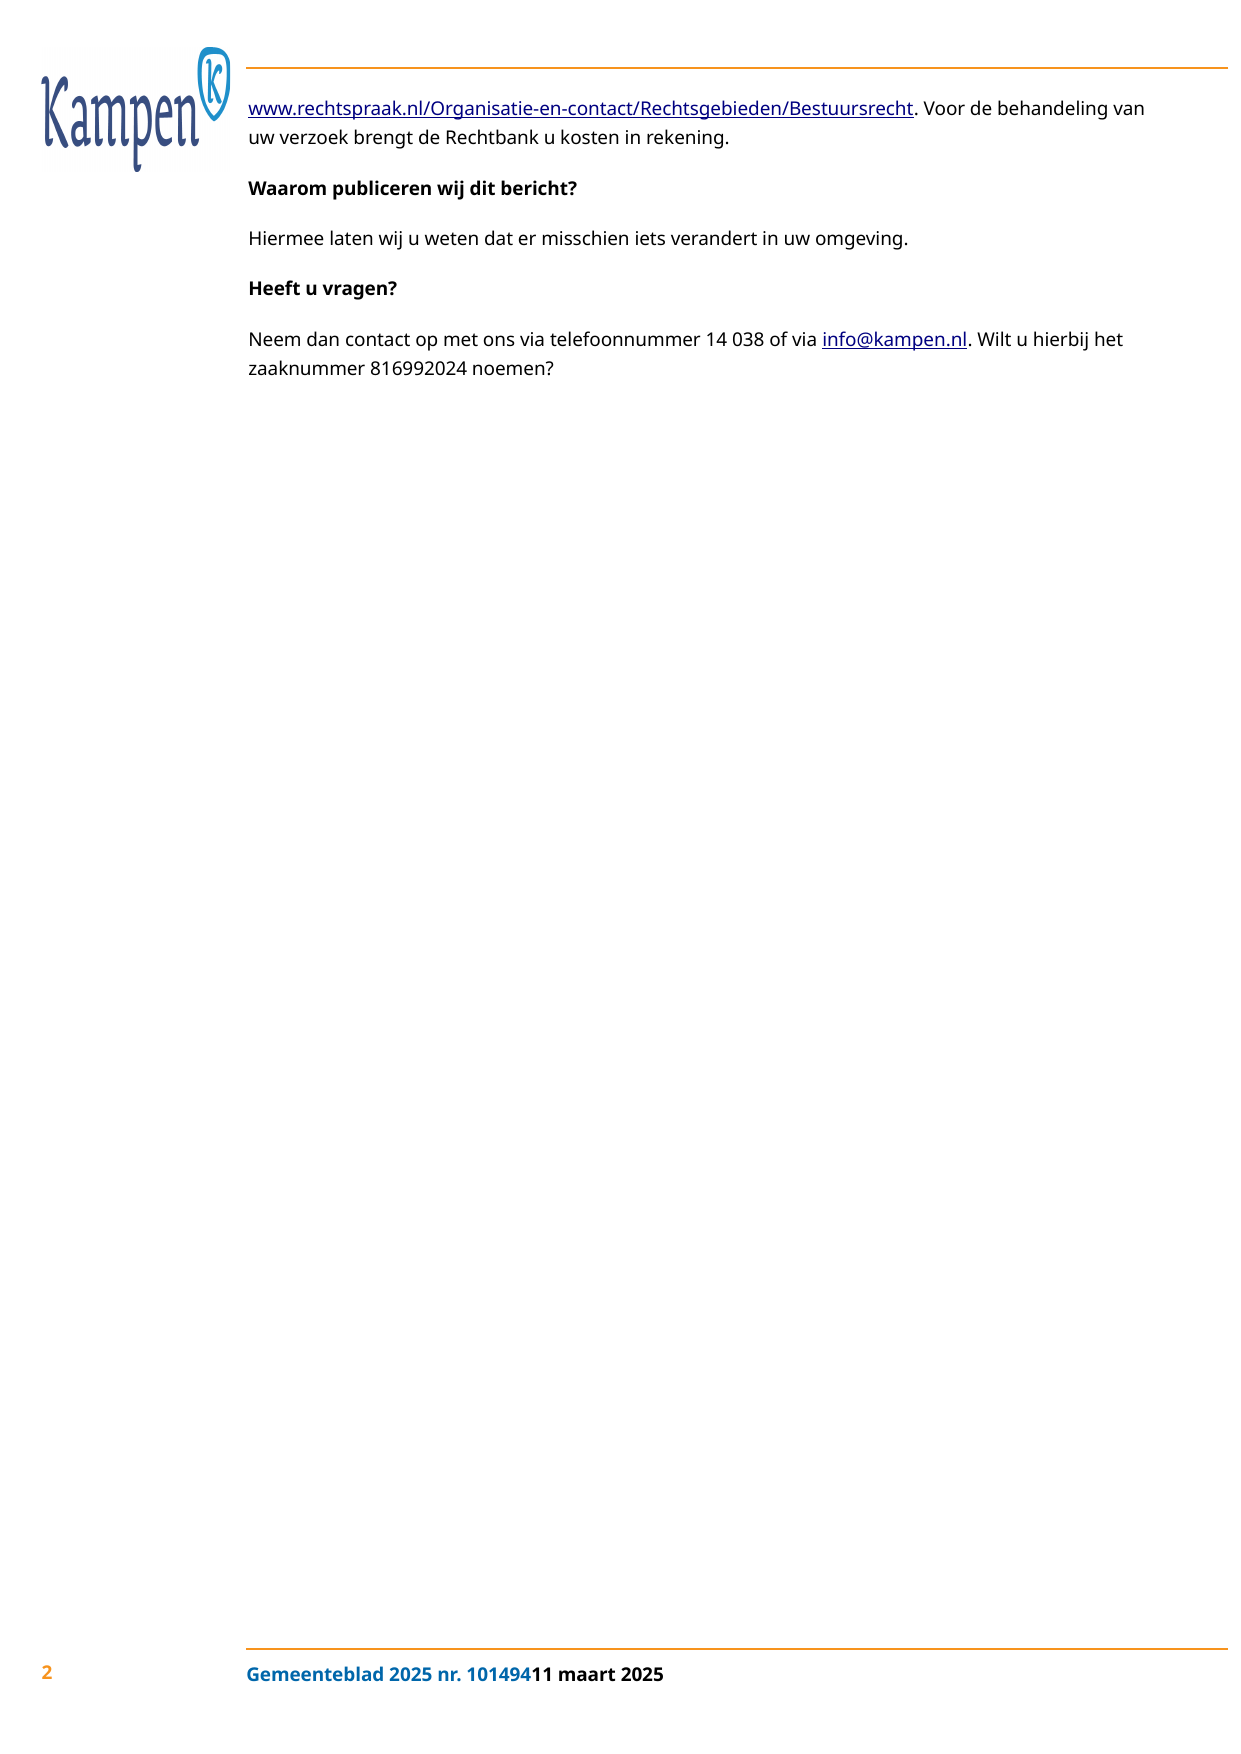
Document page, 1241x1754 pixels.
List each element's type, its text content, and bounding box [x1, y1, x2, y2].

text Heeft u vragen? [248, 276, 1152, 301]
text Waarom publiceren wij dit bericht? [248, 175, 1152, 201]
text www.rechtspraak.nl/Organisatie-en-contact/Rechtsgebieden/Bestuursrecht. Voor de behandeling van uw verzoek brengt de Rechtbank u kosten in rekening. [248, 95, 1152, 150]
text Hiermee laten wij u weten dat er misschien iets verandert in uw omgeving. [248, 225, 1152, 251]
text Neem dan contact op met ons via telefoonnummer 14 038 of via info@kampen.nl. Wilt u hierbij het zaaknummer 816992024 noemen? [248, 326, 1152, 381]
picture [41, 47, 231, 172]
